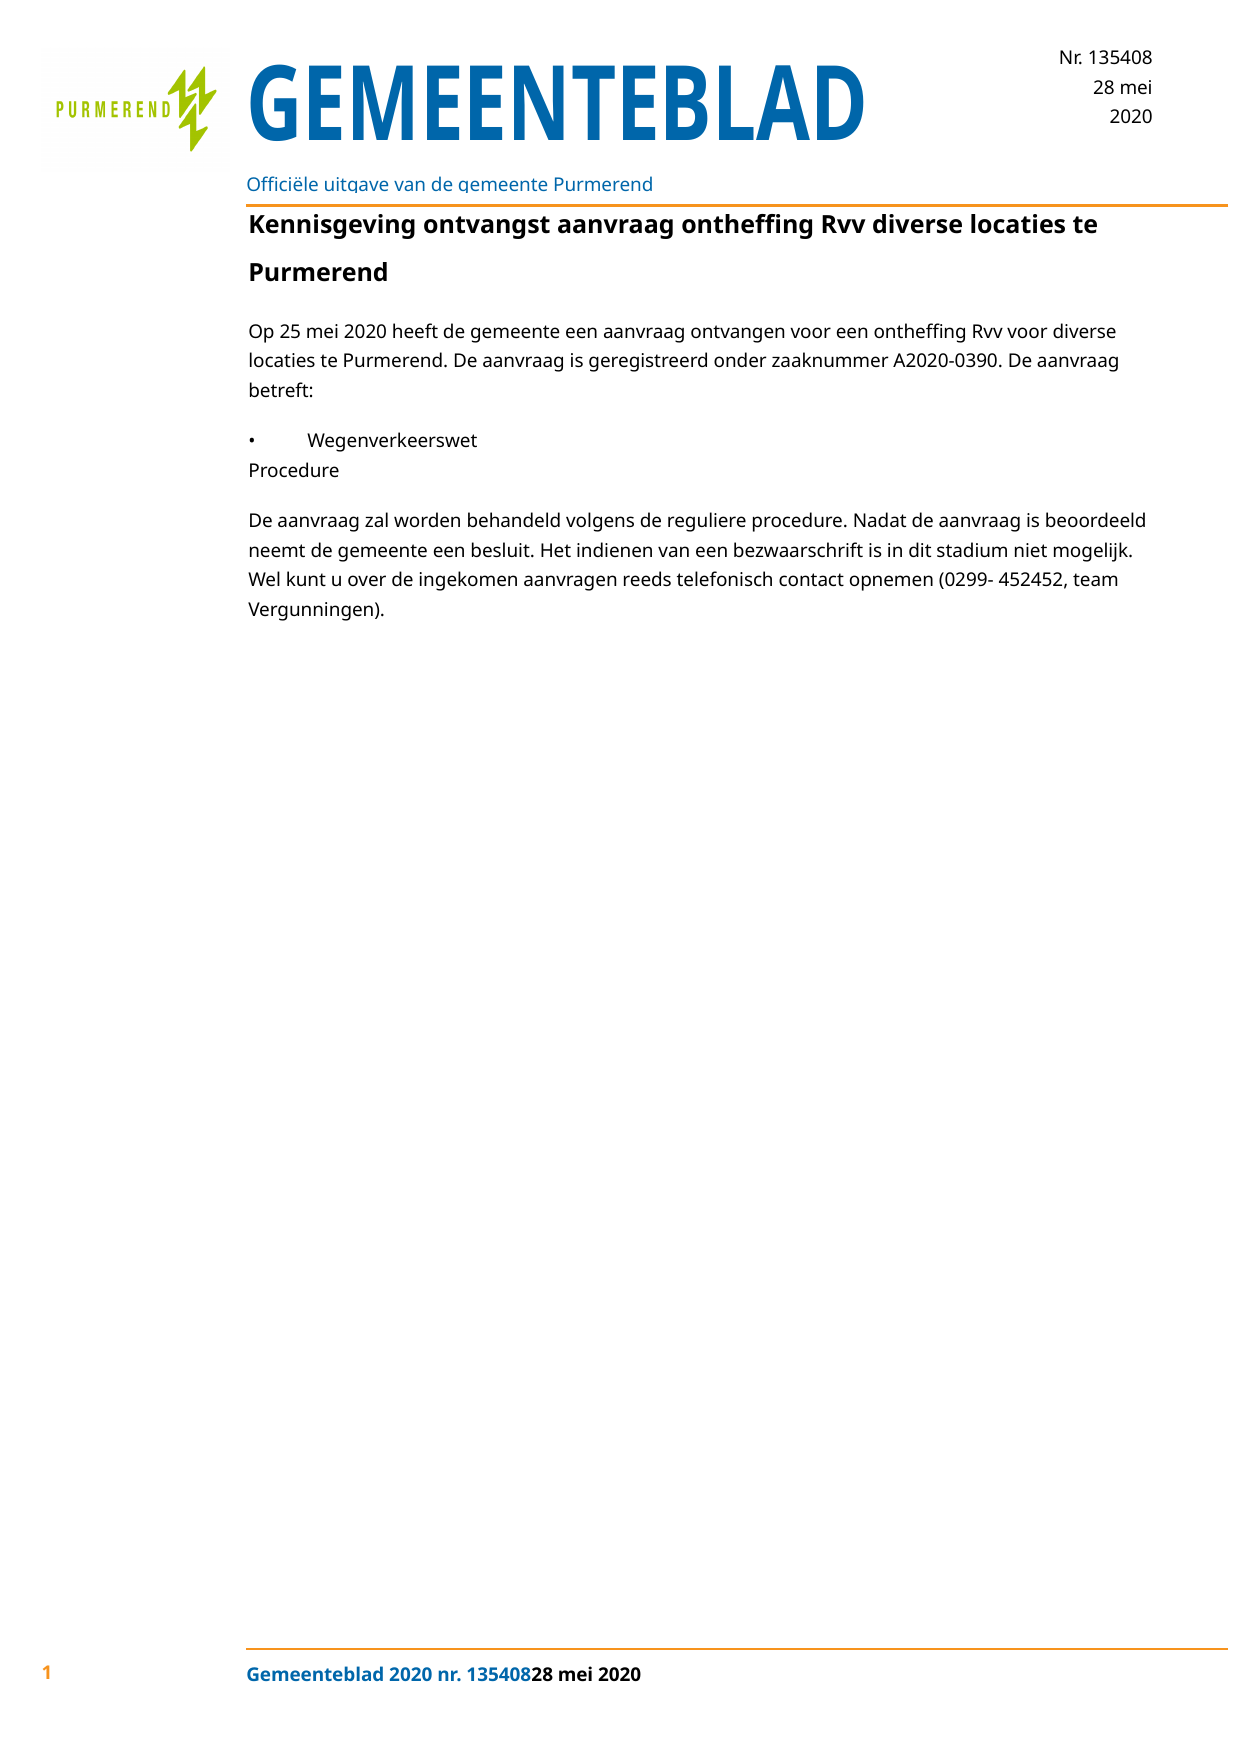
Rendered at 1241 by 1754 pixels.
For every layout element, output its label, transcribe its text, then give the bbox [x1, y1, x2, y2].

text Procedure [248, 457, 1152, 483]
text De aanvraag zal worden behandeld volgens de reguliere procedure. Nadat de aanvraag is beoordeeld neemt de gemeente een besluit. Het indienen van een bezwaarschrift is in dit stadium niet mogelijk. Wel kunt u over de ingekomen aanvragen reeds telefonisch contact opnemen (0299- 452452, team Vergunningen). [248, 507, 1152, 622]
text Kennisgeving ontvangst aanvraag ontheffing Rvv diverse locaties te Purmerend [248, 207, 1152, 288]
text Op 25 mei 2020 heeft de gemeente een aanvraag ontvangen voor een ontheffing Rvv voor diverse locaties te Purmerend. De aanvraag is geregistreerd onder zaaknummer A2020-0390. De aanvraag betreft: [248, 318, 1152, 403]
picture [41, 47, 231, 172]
list Wegenverkeerswet [248, 427, 1152, 453]
